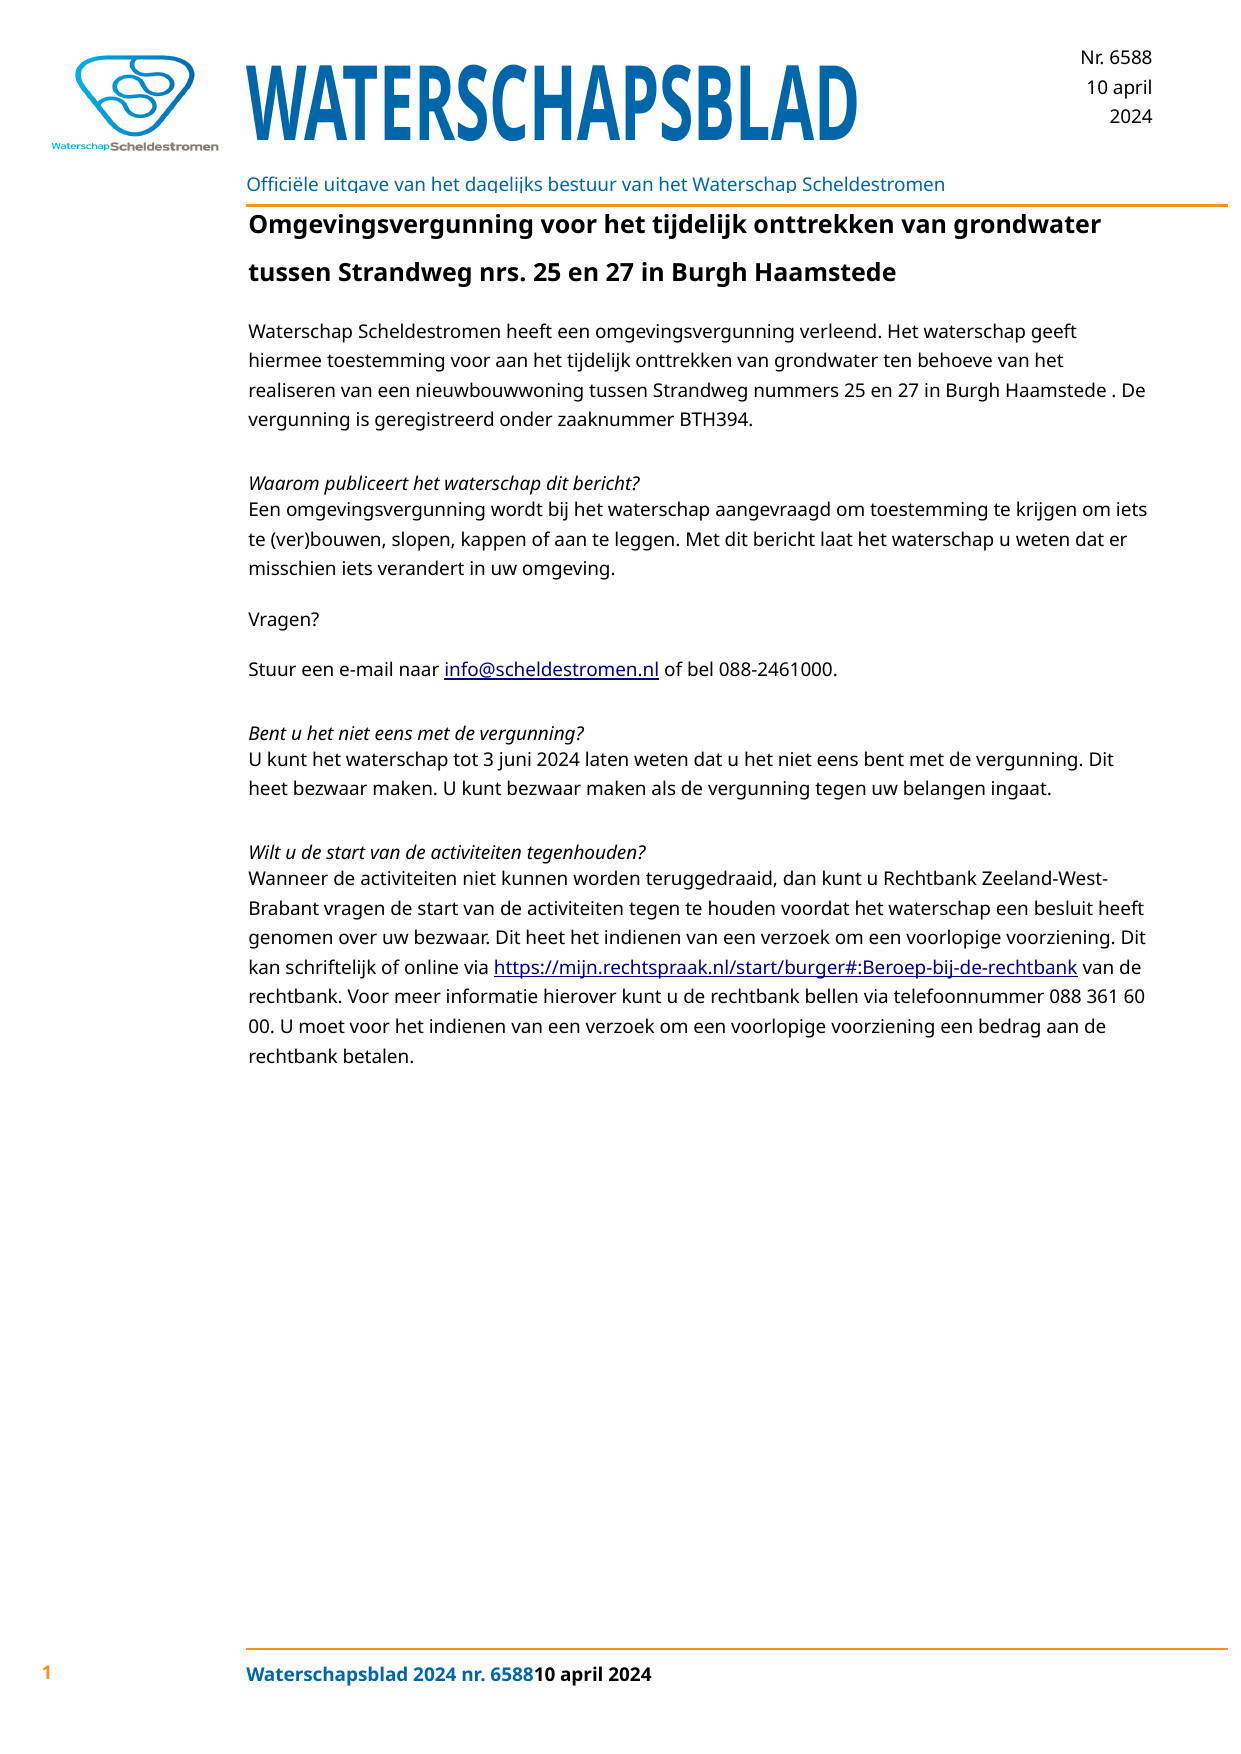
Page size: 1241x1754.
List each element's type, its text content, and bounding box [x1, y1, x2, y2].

text Stuur een e-mail naar info@scheldestromen.nl of bel 088-2461000. [248, 656, 1152, 682]
text Wanneer de activiteiten niet kunnen worden teruggedraaid, dan kunt u Rechtbank Zeeland-West-Brabant vragen de start van de activiteiten tegen te houden voordat het waterschap een besluit heeft genomen over uw bezwaar. Dit heet het indienen van een verzoek om een voorlopige voorziening. Dit kan schriftelijk of online via https://mijn.rechtspraak.nl/start/burger#:Beroep-bij-de-rechtbank van de rechtbank. Voor meer informatie hierover kunt u de rechtbank bellen via telefoonnummer 088 361 60 00. U moet voor het indienen van een verzoek om een voorlopige voorziening een bedrag aan de rechtbank betalen. [248, 865, 1152, 1068]
text Omgevingsvergunning voor het tijdelijk onttrekken van grondwater tussen Strandweg nrs. 25 en 27 in Burgh Haamstede [248, 207, 1152, 288]
picture [41, 47, 231, 172]
text Waterschap Scheldestromen heeft een omgevingsvergunning verleend. Het waterschap geeft hiermee toestemming voor aan het tijdelijk onttrekken van grondwater ten behoeve van het realiseren van een nieuwbouwwoning tussen Strandweg nummers 25 en 27 in Burgh Haamstede . De vergunning is geregistreerd onder zaaknummer BTH394. [248, 318, 1152, 432]
text Een omgevingsvergunning wordt bij het waterschap aangevraagd om toestemming te krijgen om iets te (ver)bouwen, slopen, kappen of aan te leggen. Met dit bericht laat het waterschap u weten dat er misschien iets verandert in uw omgeving. [248, 496, 1152, 581]
text U kunt het waterschap tot 3 juni 2024 laten weten dat u het niet eens bent met de vergunning. Dit heet bezwaar maken. U kunt bezwaar maken als de vergunning tegen uw belangen ingaat. [248, 746, 1152, 801]
text Vragen? [248, 606, 1152, 632]
text Bent u het niet eens met de vergunning? [248, 720, 1152, 746]
text Wilt u de start van de activiteiten tegenhouden? [248, 839, 1152, 865]
text Waarom publiceert het waterschap dit bericht? [248, 471, 1152, 496]
